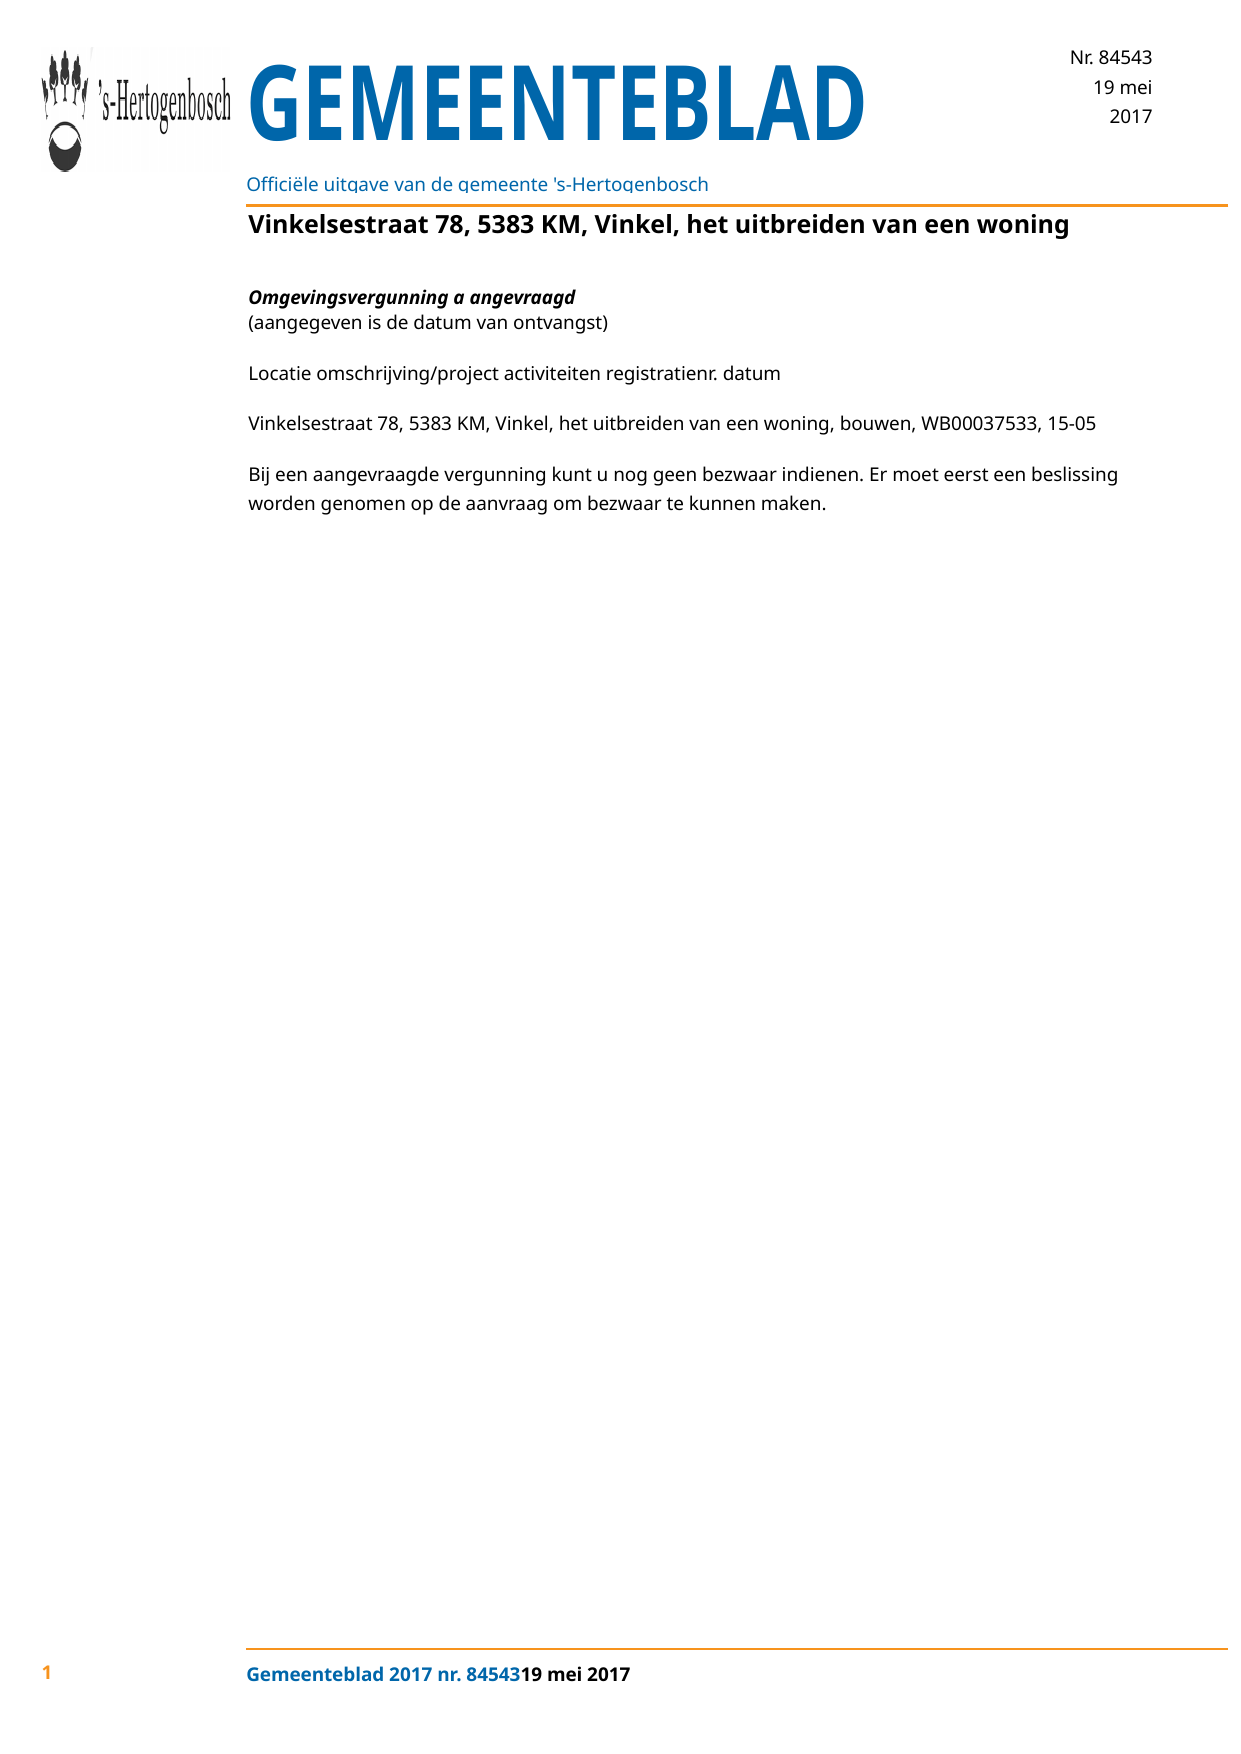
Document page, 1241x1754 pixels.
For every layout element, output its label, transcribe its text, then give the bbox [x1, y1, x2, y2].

text (aangegeven is de datum van ontvangst) [248, 309, 1152, 335]
text Vinkelsestraat 78, 5383 KM, Vinkel, het uitbreiden van een woning [248, 207, 1152, 241]
picture [41, 47, 231, 172]
text Omgevingsvergunning a angevraagd [248, 284, 1152, 309]
text Vinkelsestraat 78, 5383 KM, Vinkel, het uitbreiden van een woning, bouwen, WB00037533, 15-05 [248, 410, 1152, 436]
text Locatie omschrijving/project activiteiten registratienr. datum [248, 360, 1152, 386]
text Bij een aangevraagde vergunning kunt u nog geen bezwaar indienen. Er moet eerst een beslissing worden genomen op de aanvraag om bezwaar te kunnen maken. [248, 461, 1152, 516]
